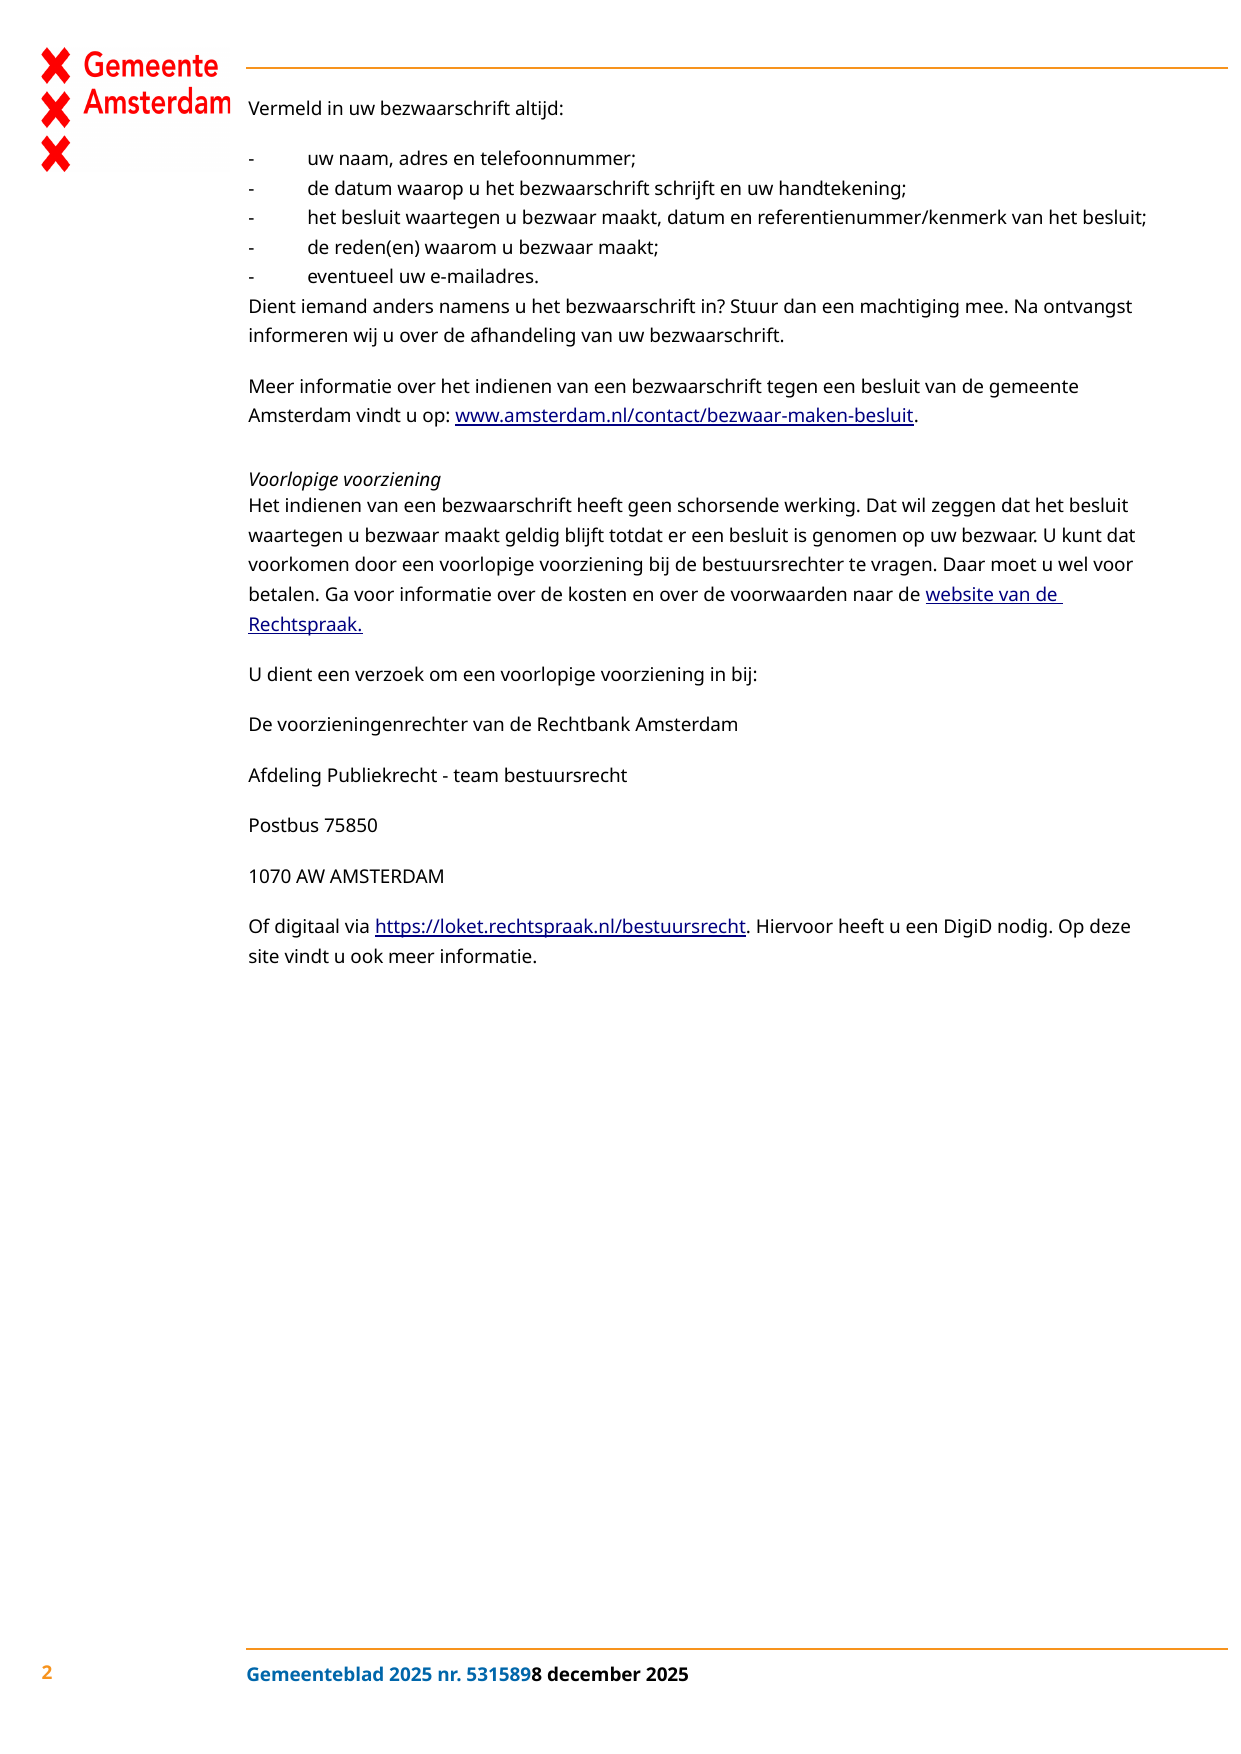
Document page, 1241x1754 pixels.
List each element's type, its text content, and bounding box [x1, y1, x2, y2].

list uw naam, adres en telefoonnummer; [248, 145, 1152, 171]
list eventueel uw e-mailadres. [248, 263, 1152, 289]
text Dient iemand anders namens u het bezwaarschrift in? Stuur dan een machtiging mee. Na ontvangst informeren wij u over de afhandeling van uw bezwaarschrift. [248, 293, 1152, 348]
list de datum waarop u het bezwaarschrift schrijft en uw handtekening; [248, 175, 1152, 201]
text Postbus 75850 [248, 812, 1152, 838]
picture [41, 47, 231, 172]
text 1070 AW AMSTERDAM [248, 863, 1152, 888]
list het besluit waartegen u bezwaar maakt, datum en referentienummer/kenmerk van het besluit; [248, 204, 1152, 230]
text Afdeling Publiekrecht - team bestuursrecht [248, 762, 1152, 788]
text Vermeld in uw bezwaarschrift altijd: [248, 95, 1152, 121]
text Het indienen van een bezwaarschrift heeft geen schorsende werking. Dat wil zeggen dat het besluit waartegen u bezwaar maakt geldig blijft totdat er een besluit is genomen op uw bezwaar. U kunt dat voorkomen door een voorlopige voorziening bij de bestuursrechter te vragen. Daar moet u wel voor betalen. Ga voor informatie over de kosten en over de voorwaarden naar de website van de Rechtspraak. [248, 492, 1152, 636]
text Meer informatie over het indienen van een bezwaarschrift tegen een besluit van de gemeente Amsterdam vindt u op: www.amsterdam.nl/contact/bezwaar-maken-besluit. [248, 373, 1152, 428]
text Of digitaal via https://loket.rechtspraak.nl/bestuursrecht. Hiervoor heeft u een DigiD nodig. Op deze site vindt u ook meer informatie. [248, 913, 1152, 968]
text Voorlopige voorziening [248, 467, 1152, 492]
text U dient een verzoek om een voorlopige voorziening in bij: [248, 661, 1152, 687]
text De voorzieningenrechter van de Rechtbank Amsterdam [248, 712, 1152, 737]
list de reden(en) waarom u bezwaar maakt; [248, 234, 1152, 260]
